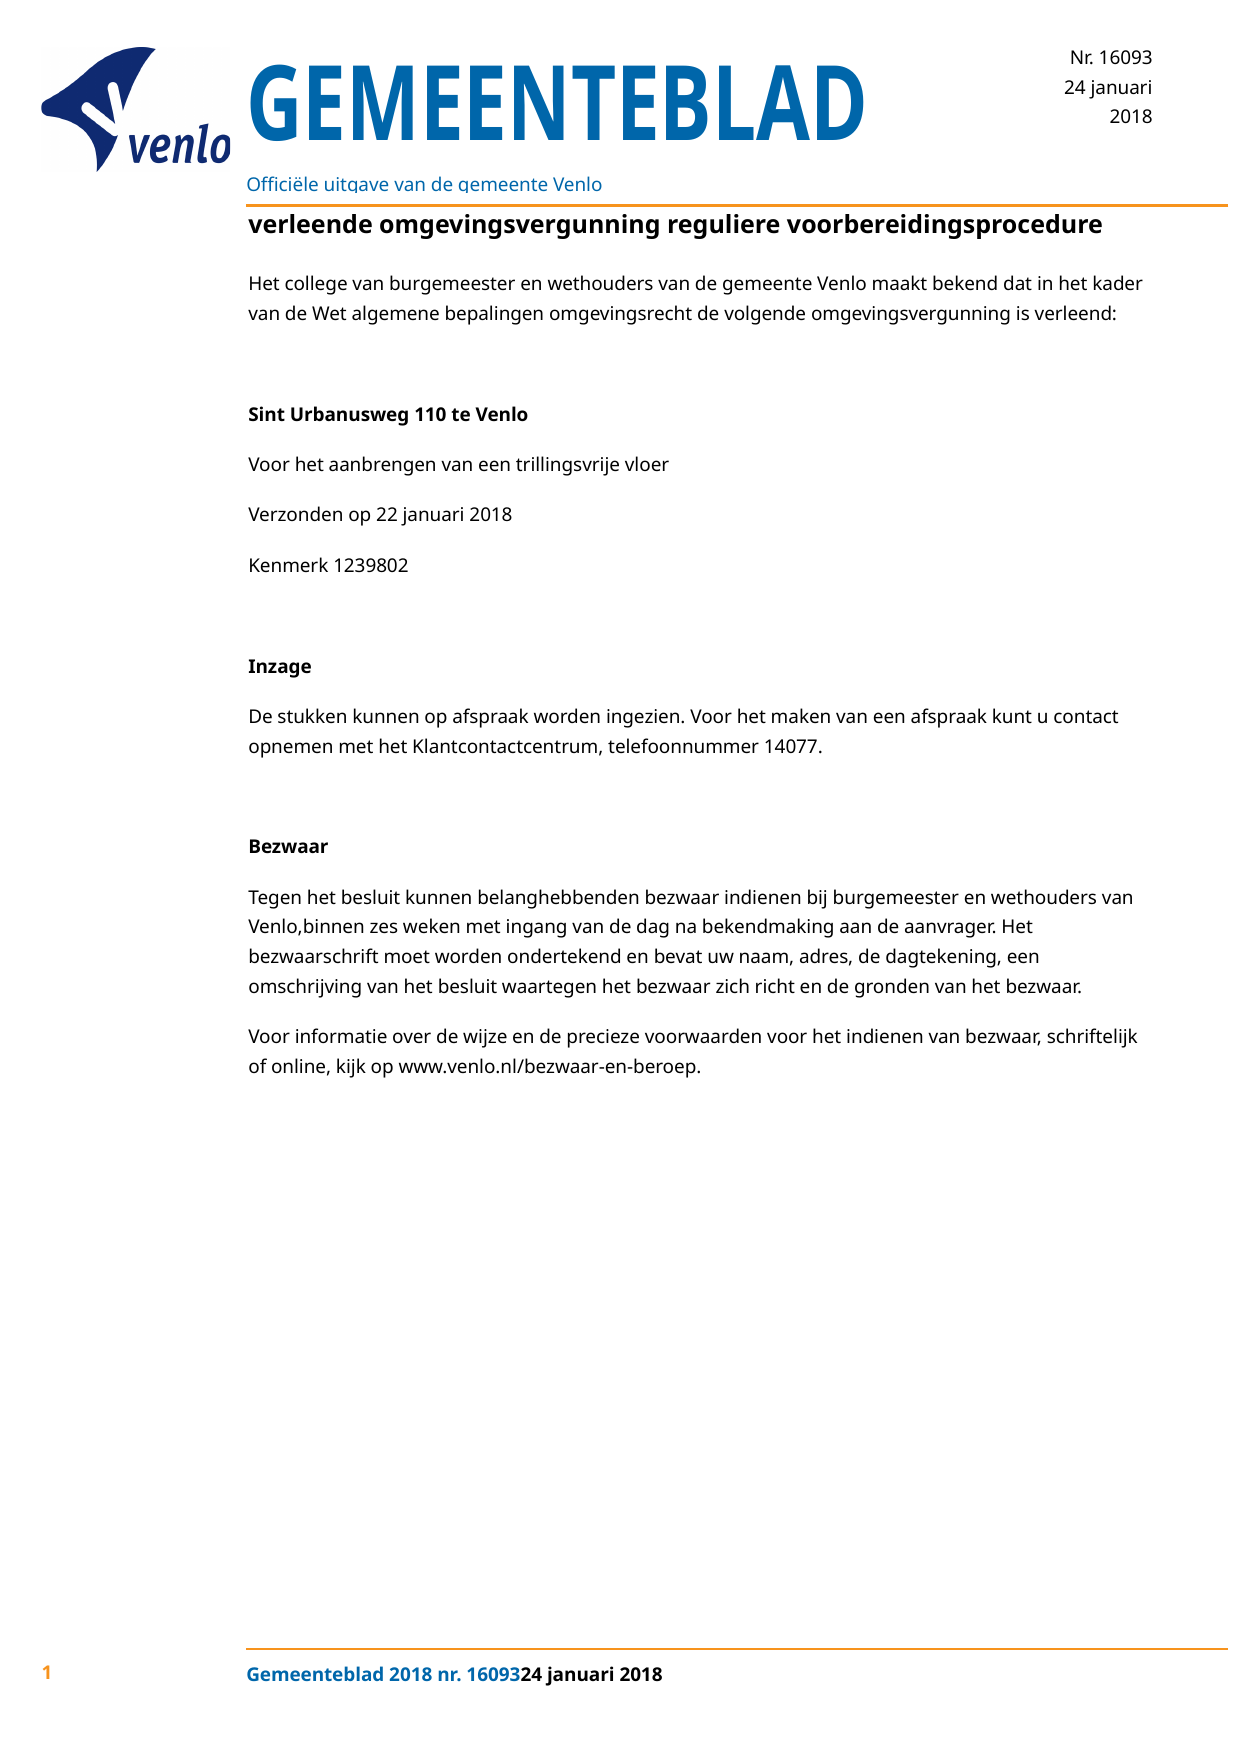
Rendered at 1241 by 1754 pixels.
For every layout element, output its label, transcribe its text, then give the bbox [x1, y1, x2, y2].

text Voor informatie over de wijze en de precieze voorwaarden voor het indienen van bezwaar, schriftelijk of online, kijk op www.venlo.nl/bezwaar-en-beroep. [248, 1023, 1152, 1078]
text verleende omgevingsvergunning reguliere voorbereidingsprocedure [248, 207, 1152, 241]
text Inzage [248, 653, 1152, 678]
text Tegen het besluit kunnen belanghebbenden bezwaar indienen bij burgemeester en wethouders van Venlo,binnen zes weken met ingang van de dag na bekendmaking aan de aanvrager. Het bezwaarschrift moet worden ondertekend en bevat uw naam, adres, de dagtekening, een omschrijving van het besluit waartegen het bezwaar zich richt en de gronden van het bezwaar. [248, 884, 1152, 998]
text Kenmerk 1239802 [248, 552, 1152, 578]
text Het college van burgemeester en wethouders van de gemeente Venlo maakt bekend dat in het kader van de Wet algemene bepalingen omgevingsrecht de volgende omgevingsvergunning is verleend: [248, 270, 1152, 326]
text Verzonden op 22 januari 2018 [248, 502, 1152, 527]
picture [41, 47, 231, 172]
text Voor het aanbrengen van een trillingsvrije vloer [248, 451, 1152, 477]
text De stukken kunnen op afspraak worden ingezien. Voor het maken van een afspraak kunt u contact opnemen met het Klantcontactcentrum, telefoonnummer 14077. [248, 703, 1152, 758]
text Sint Urbanusweg 110 te Venlo [248, 401, 1152, 426]
text Bezwaar [248, 834, 1152, 859]
